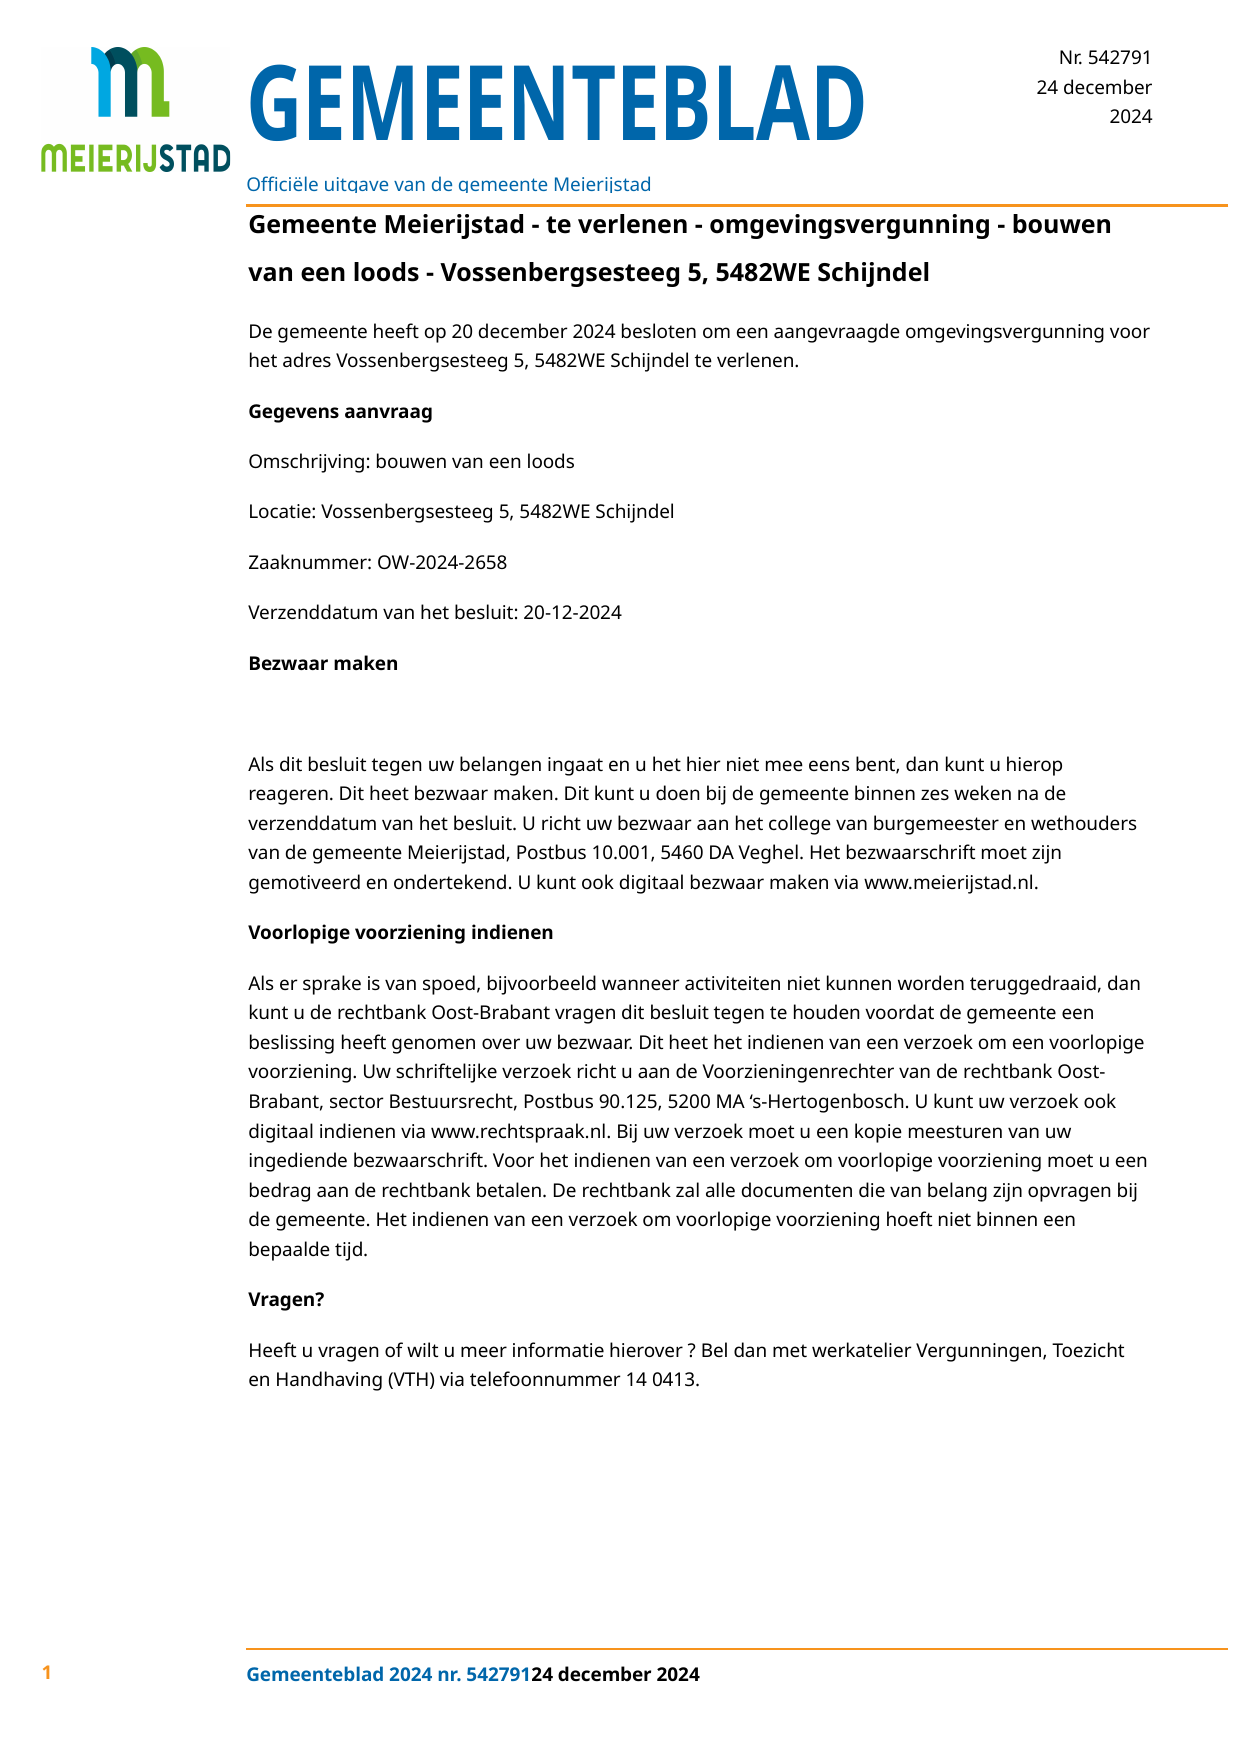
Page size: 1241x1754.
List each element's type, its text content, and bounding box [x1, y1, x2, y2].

text Vragen? [248, 1287, 1152, 1312]
text Zaaknummer: OW-2024-2658 [248, 549, 1152, 575]
text Als er sprake is van spoed, bijvoorbeeld wanneer activiteiten niet kunnen worden teruggedraaid, dan kunt u de rechtbank Oost-Brabant vragen dit besluit tegen te houden voordat de gemeente een beslissing heeft genomen over uw bezwaar. Dit heet het indienen van een verzoek om een voorlopige voorziening. Uw schriftelijke verzoek richt u aan de Voorzieningenrechter van de rechtbank Oost-Brabant, sector Bestuursrecht, Postbus 90.125, 5200 MA ‘s-Hertogenbosch. U kunt uw verzoek ook digitaal indienen via www.rechtspraak.nl. Bij uw verzoek moet u een kopie meesturen van uw ingediende bezwaarschrift. Voor het indienen van een verzoek om voorlopige voorziening moet u een bedrag aan de rechtbank betalen. De rechtbank zal alle documenten die van belang zijn opvragen bij de gemeente. Het indienen van een verzoek om voorlopige voorziening hoeft niet binnen een bepaalde tijd. [248, 970, 1152, 1262]
text Locatie: Vossenbergsesteeg 5, 5482WE Schijndel [248, 499, 1152, 524]
picture [41, 47, 231, 172]
text Omschrijving: bouwen van een loods [248, 448, 1152, 474]
text De gemeente heeft op 20 december 2024 besloten om een aangevraagde omgevingsvergunning voor het adres Vossenbergsesteeg 5, 5482WE Schijndel te verlenen. [248, 318, 1152, 373]
text Gemeente Meierijstad - te verlenen - omgevingsvergunning - bouwen van een loods - Vossenbergsesteeg 5, 5482WE Schijndel [248, 207, 1152, 288]
text Gegevens aanvraag [248, 398, 1152, 424]
text Bezwaar maken [248, 650, 1152, 676]
text Heeft u vragen of wilt u meer informatie hierover ? Bel dan met werkatelier Vergunningen, Toezicht en Handhaving (VTH) via telefoonnummer 14 0413. [248, 1337, 1152, 1392]
text Voorlopige voorziening indienen [248, 919, 1152, 945]
text Als dit besluit tegen uw belangen ingaat en u het hier niet mee eens bent, dan kunt u hierop reageren. Dit heet bezwaar maken. Dit kunt u doen bij de gemeente binnen zes weken na de verzenddatum van het besluit. U richt uw bezwaar aan het college van burgemeester en wethouders van de gemeente Meierijstad, Postbus 10.001, 5460 DA Veghel. Het bezwaarschrift moet zijn gemotiveerd en ondertekend. U kunt ook digitaal bezwaar maken via www.meierijstad.nl. [248, 751, 1152, 895]
text Verzenddatum van het besluit: 20-12-2024 [248, 599, 1152, 625]
